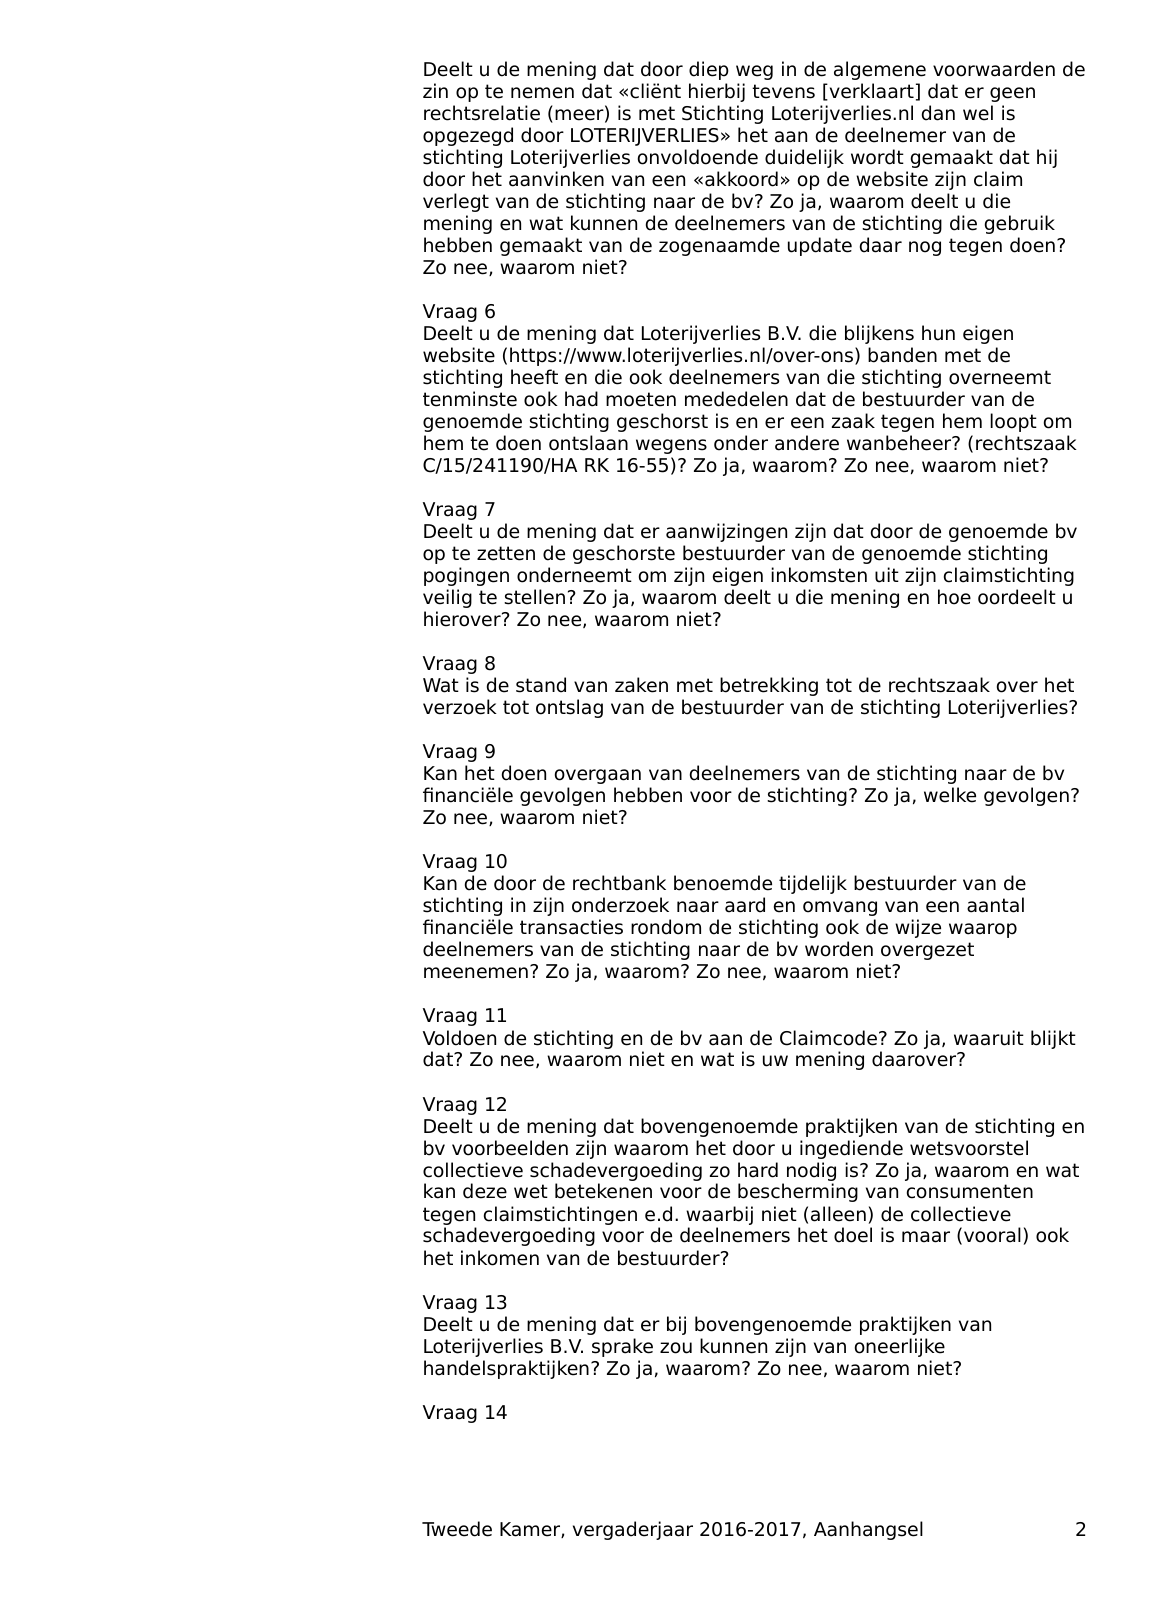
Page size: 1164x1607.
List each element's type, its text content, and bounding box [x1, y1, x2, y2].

text Vraag 11 [422, 1005, 1087, 1027]
text Kan de door de rechtbank benoemde tijdelijk bestuurder van de stichting in zijn onderzoek naar aard en omvang van een aantal financiële transacties rondom de stichting ook de wijze waarop deelnemers van de stichting naar de bv worden overgezet meenemen? Zo ja, waarom? Zo nee, waarom niet? [422, 873, 1087, 983]
text Wat is de stand van zaken met betrekking tot de rechtszaak over het verzoek tot ontslag van de bestuurder van de stichting Loterijverlies? [422, 675, 1087, 719]
text Voldoen de stichting en de bv aan de Claimcode? Zo ja, waaruit blijkt dat? Zo nee, waarom niet en wat is uw mening daarover? [422, 1027, 1087, 1071]
text Vraag 14 [422, 1402, 1087, 1424]
text Deelt u de mening dat bovengenoemde praktijken van de stichting en bv voorbeelden zijn waarom het door u ingediende wetsvoorstel collectieve schadevergoeding zo hard nodig is? Zo ja, waarom en wat kan deze wet betekenen voor de bescherming van consumenten tegen claimstichtingen e.d. waarbij niet (alleen) de collectieve schadevergoeding voor de deelnemers het doel is maar (vooral) ook het inkomen van de bestuurder? [422, 1116, 1087, 1269]
text Vraag 10 [422, 851, 1087, 873]
text Vraag 8 [422, 653, 1087, 675]
text Vraag 13 [422, 1292, 1087, 1313]
text Deelt u de mening dat er bij bovengenoemde praktijken van Loterijverlies B.V. sprake zou kunnen zijn van oneerlijke handelspraktijken? Zo ja, waarom? Zo nee, waarom niet? [422, 1313, 1087, 1379]
text Vraag 7 [422, 499, 1087, 521]
text Vraag 12 [422, 1093, 1087, 1116]
text Deelt u de mening dat er aanwijzingen zijn dat door de genoemde bv op te zetten de geschorste bestuurder van de genoemde stichting pogingen onderneemt om zijn eigen inkomsten uit zijn claimstichting veilig te stellen? Zo ja, waarom deelt u die mening en hoe oordeelt u hierover? Zo nee, waarom niet? [422, 521, 1087, 631]
text Kan het doen overgaan van deelnemers van de stichting naar de bv financiële gevolgen hebben voor de stichting? Zo ja, welke gevolgen? Zo nee, waarom niet? [422, 763, 1087, 829]
text Deelt u de mening dat Loterijverlies B.V. die blijkens hun eigen website (https://www.loterijverlies.nl/over-ons) banden met de stichting heeft en die ook deelnemers van die stichting overneemt tenminste ook had moeten mededelen dat de bestuurder van de genoemde stichting geschorst is en er een zaak tegen hem loopt om hem te doen ontslaan wegens onder andere wanbeheer? (rechtszaak C/15/241190/HA RK 16-55)? Zo ja, waarom? Zo nee, waarom niet? [422, 323, 1087, 477]
text Vraag 6 [422, 301, 1087, 323]
text Deelt u de mening dat door diep weg in de algemene voorwaarden de zin op te nemen dat «cliënt hierbij tevens [verklaart] dat er geen rechtsrelatie (meer) is met Stichting Loterijverlies.nl dan wel is opgezegd door LOTERIJVERLIES» het aan de deelnemer van de stichting Loterijverlies onvoldoende duidelijk wordt gemaakt dat hij door het aanvinken van een «akkoord» op de website zijn claim verlegt van de stichting naar de bv? Zo ja, waarom deelt u die mening en wat kunnen de deelnemers van de stichting die gebruik hebben gemaakt van de zogenaamde update daar nog tegen doen? Zo nee, waarom niet? [422, 59, 1087, 279]
text Vraag 9 [422, 741, 1087, 763]
